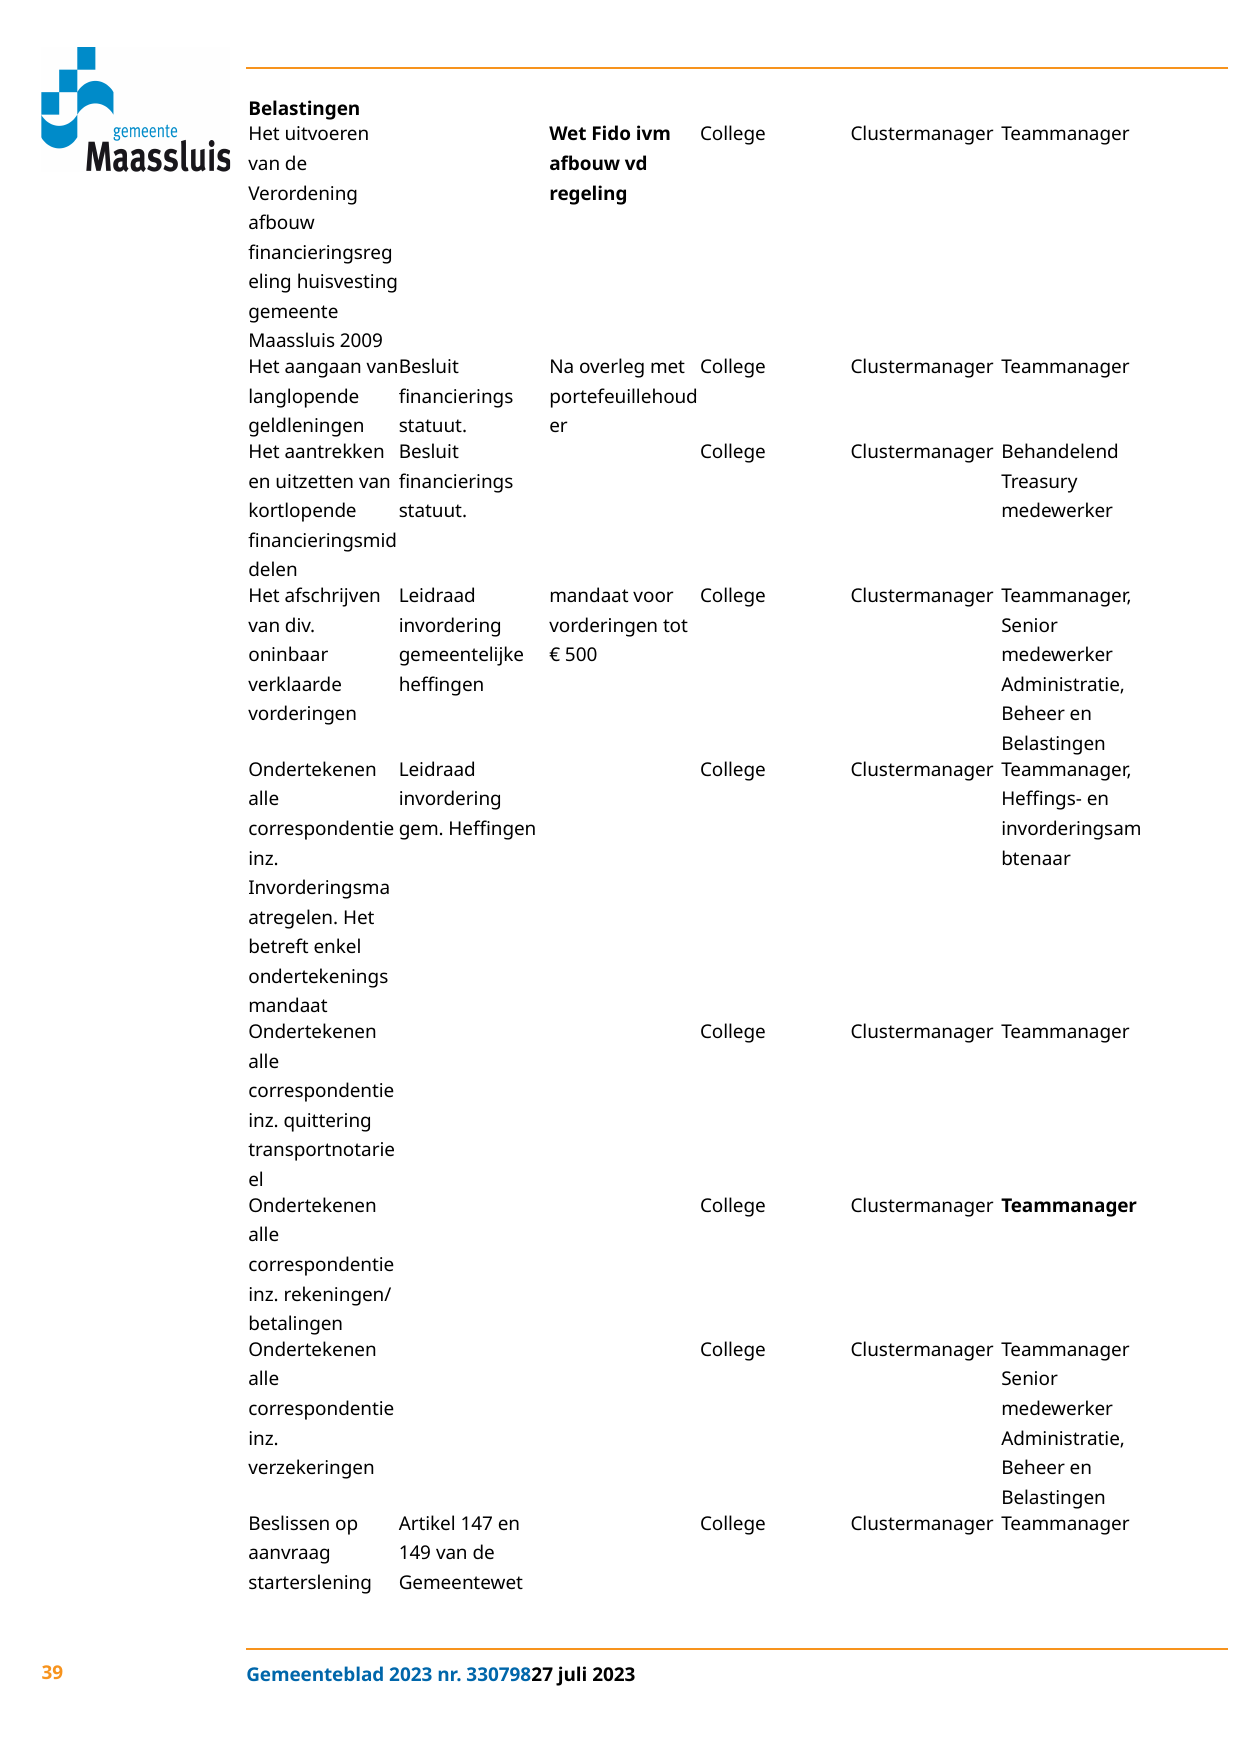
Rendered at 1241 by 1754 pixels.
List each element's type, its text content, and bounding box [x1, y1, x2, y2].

table_cell [549, 1336, 700, 1510]
table_header [399, 95, 549, 121]
table_cell Na overleg met portefeuillehouder [549, 353, 700, 438]
table_cell Ondertekenen alle correspondentie inz. Invorderingsmaatregelen. Het betreft enkel ondertekeningsmandaat [248, 756, 398, 1018]
table_cell Clustermanager [850, 438, 1001, 582]
table_cell Teammanager [1001, 1192, 1152, 1336]
table_cell Teammanager, Senior medewerker Administratie, Beheer en Belastingen [1001, 582, 1152, 756]
table_cell Clustermanager [850, 121, 1001, 353]
table_cell [549, 438, 700, 582]
table_cell College [700, 1192, 850, 1336]
table_cell Clustermanager [850, 1336, 1001, 1510]
table_cell College [700, 1336, 850, 1510]
table_cell College [700, 353, 850, 438]
table_cell Clustermanager [850, 1192, 1001, 1336]
table_cell Het uitvoeren van de Verordening afbouw financieringsregeling huisvesting gemeente Maassluis 2009 [248, 121, 398, 353]
table_cell [549, 1510, 700, 1594]
table_cell Clustermanager [850, 1018, 1001, 1192]
table_cell Besluit financierings statuut. [399, 353, 549, 438]
table_cell Het aantrekken en uitzetten van kortlopende financieringsmiddelen [248, 438, 398, 582]
table_cell [549, 1018, 700, 1192]
table_cell College [700, 121, 850, 353]
table_cell [549, 756, 700, 1018]
table_cell Clustermanager [850, 582, 1001, 756]
table_cell College [700, 438, 850, 582]
table_cell College [700, 582, 850, 756]
table_header [850, 95, 1001, 121]
table_cell Teammanager [1001, 1510, 1152, 1594]
table_cell [399, 121, 549, 353]
table_header [549, 95, 700, 121]
picture [41, 47, 231, 172]
table_cell Clustermanager [850, 1510, 1001, 1594]
table_cell mandaat voor vorderingen tot € 500 [549, 582, 700, 756]
table_cell Teammanager [1001, 121, 1152, 353]
table_cell [399, 1192, 549, 1336]
table_cell Clustermanager [850, 353, 1001, 438]
table_cell Ondertekenen alle correspondentie inz. rekeningen/ betalingen [248, 1192, 398, 1336]
table_cell Ondertekenen alle correspondentie inz. verzekeringen [248, 1336, 398, 1510]
table_cell [399, 1336, 549, 1510]
table_header [1001, 95, 1152, 121]
table_cell Teammanager Senior medewerker Administratie, Beheer en Belastingen [1001, 1336, 1152, 1510]
table_cell Artikel 147 en 149 van de Gemeentewet [399, 1510, 549, 1594]
table_cell Het aangaan van langlopende geldleningen [248, 353, 398, 438]
table_cell Teammanager [1001, 1018, 1152, 1192]
table_cell Beslissen op aanvraag starterslening [248, 1510, 398, 1594]
table_cell Behandelend Treasury medewerker [1001, 438, 1152, 582]
table_header [700, 95, 850, 121]
table_cell Ondertekenen alle correspondentie inz. quittering transportnotarieel [248, 1018, 398, 1192]
table_cell [399, 1018, 549, 1192]
table_cell Wet Fido ivm afbouw vd regeling [549, 121, 700, 353]
table_cell Leidraad invordering gem. Heffingen [399, 756, 549, 1018]
table_cell Clustermanager [850, 756, 1001, 1018]
table_cell College [700, 756, 850, 1018]
table_cell Teammanager, Heffings- en invorderingsambtenaar [1001, 756, 1152, 1018]
table_cell Teammanager [1001, 353, 1152, 438]
picture [41, 47, 77, 92]
table_cell Besluit financierings statuut. [399, 438, 549, 582]
table_cell College [700, 1510, 850, 1594]
table_header Belastingen [248, 95, 398, 121]
table_cell College [700, 1018, 850, 1192]
table_cell Leidraad invordering gemeentelijke heffingen [399, 582, 549, 756]
table_cell Het afschrijven van div. oninbaar verklaarde vorderingen [248, 582, 398, 756]
table_cell [549, 1192, 700, 1336]
